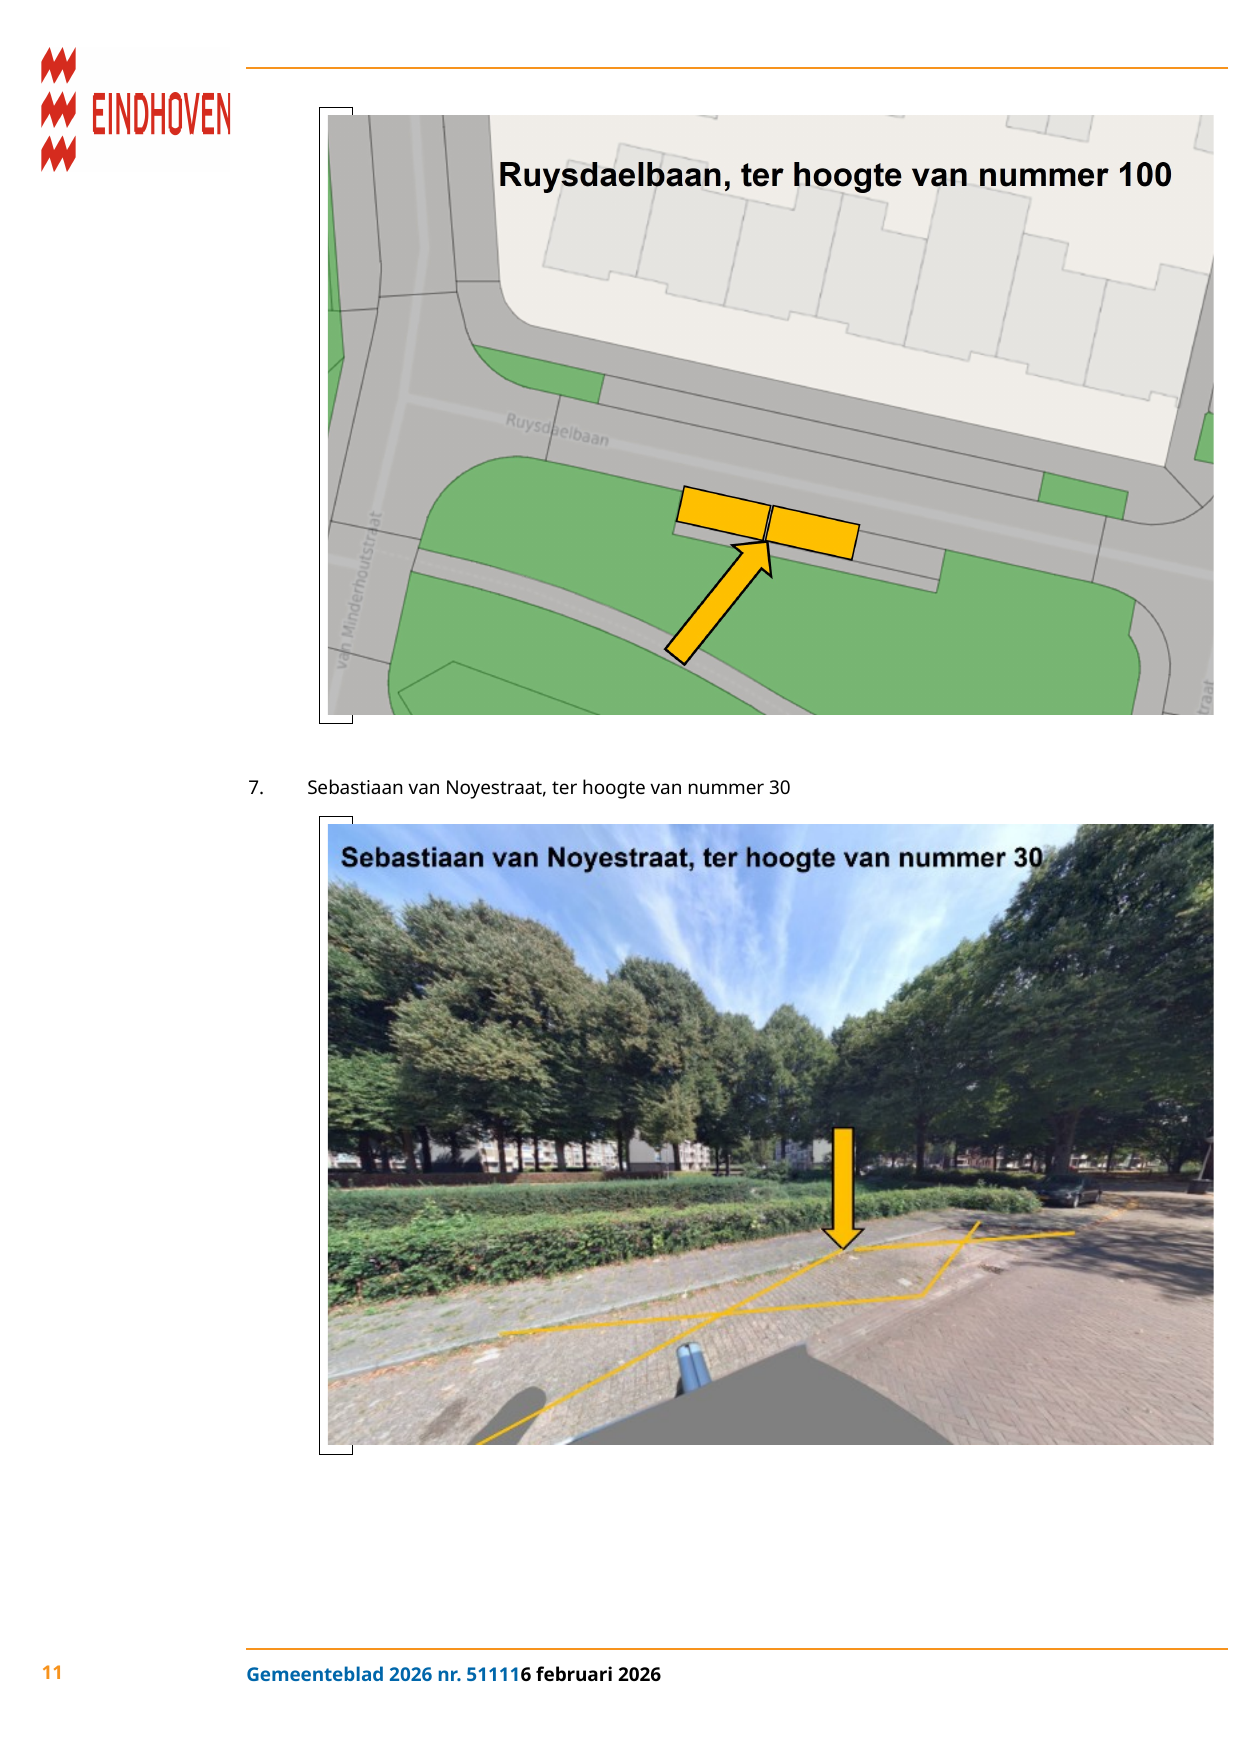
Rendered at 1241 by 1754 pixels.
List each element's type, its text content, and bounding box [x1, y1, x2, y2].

picture [41, 47, 231, 172]
picture [327, 824, 1214, 1445]
list Sebastiaan van Noyestraat, ter hoogte van nummer 30 [248, 774, 1152, 800]
picture [327, 115, 1214, 715]
